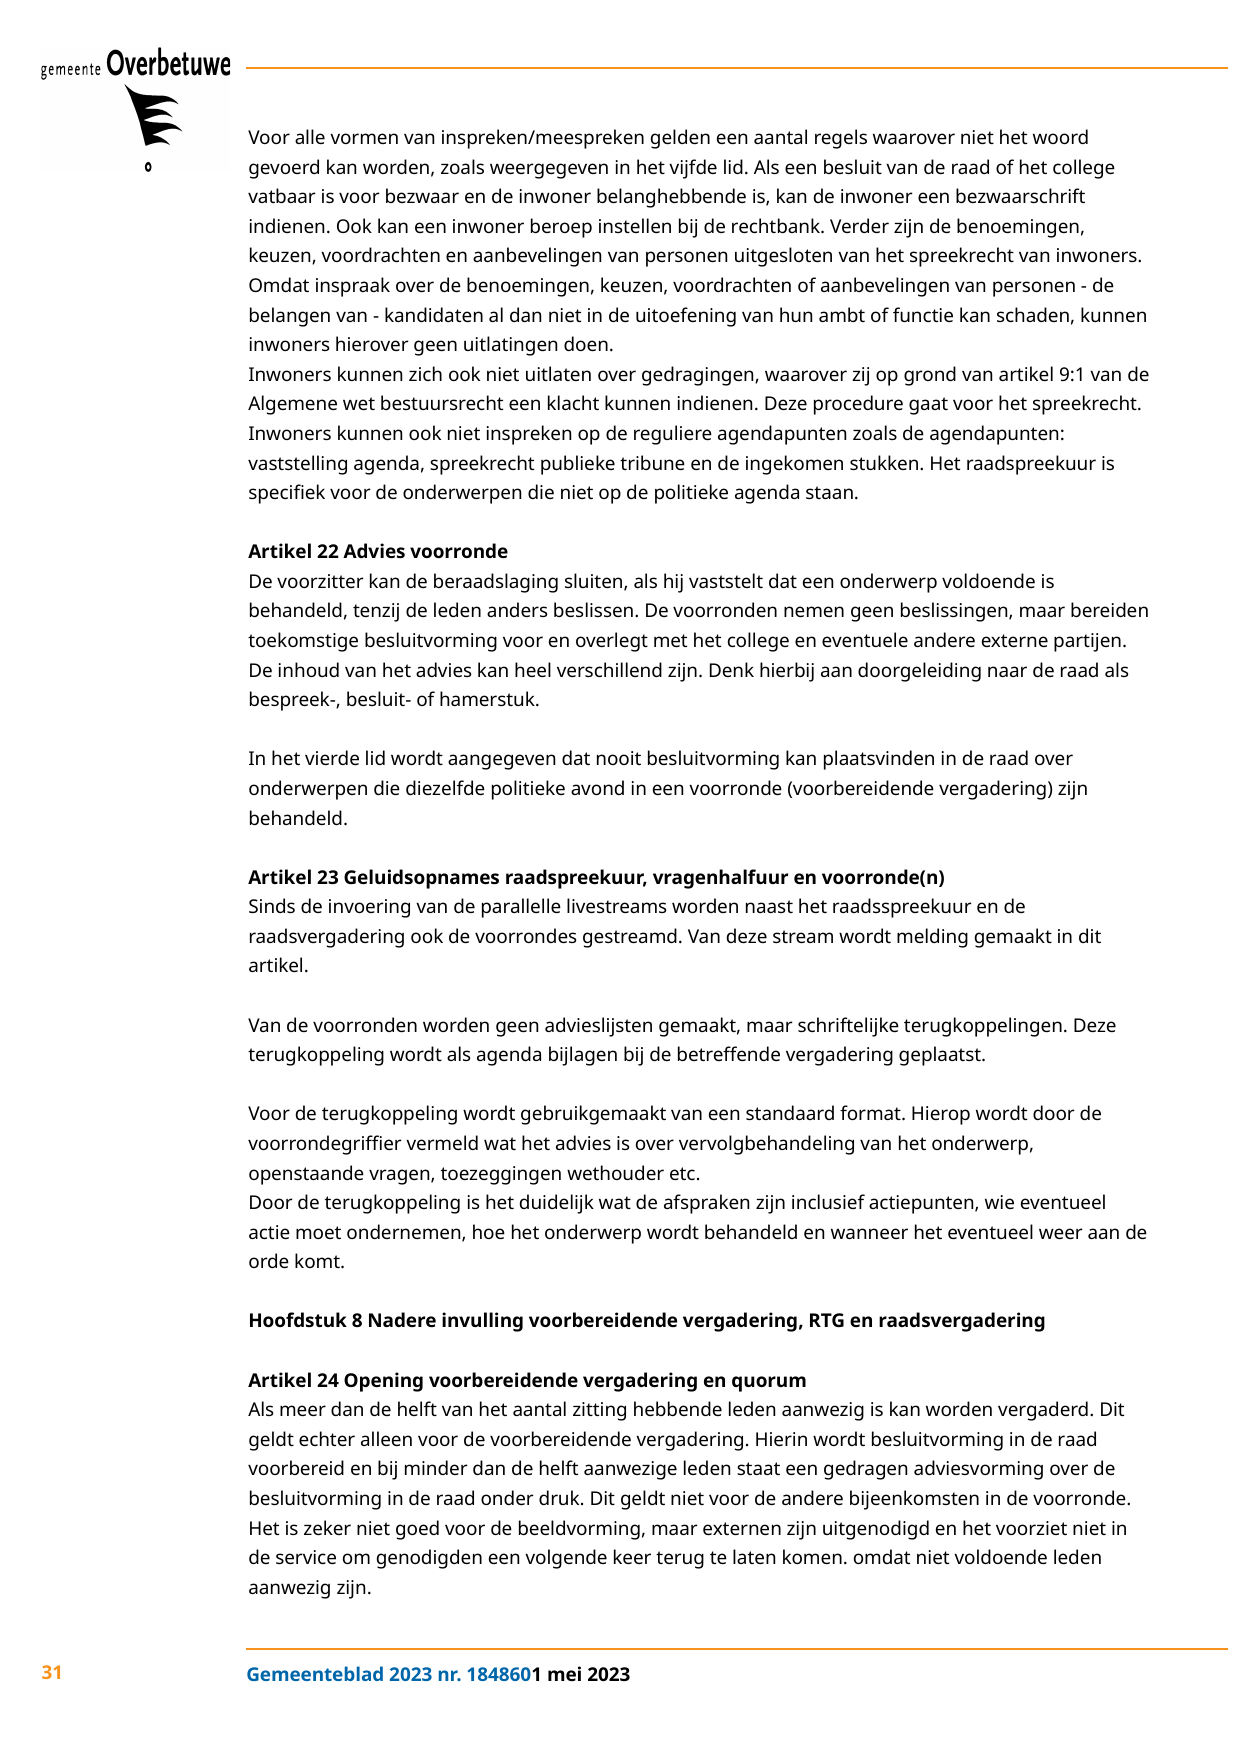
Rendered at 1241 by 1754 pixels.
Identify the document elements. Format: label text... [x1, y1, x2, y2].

text Van de voorronden worden geen advieslijsten gemaakt, maar schriftelijke terugkoppelingen. Deze terugkoppeling wordt als agenda bijlagen bij de betreffende vergadering geplaatst. [248, 1012, 1152, 1067]
text Sinds de invoering van de parallelle livestreams worden naast het raadsspreekuur en de raadsvergadering ook de voorrondes gestreamd. Van deze stream wordt melding gemaakt in dit artikel. [248, 893, 1152, 978]
text Hoofdstuk 8 Nadere invulling voorbereidende vergadering, RTG en raadsvergadering [248, 1308, 1152, 1333]
text Voor de terugkoppeling wordt gebruikgemaakt van een standaard format. Hierop wordt door de voorrondegriffier vermeld wat het advies is over vervolgbehandeling van het onderwerp, openstaande vragen, toezeggingen wethouder etc. [248, 1101, 1152, 1186]
picture [41, 47, 231, 172]
text De voorzitter kan de beraadslaging sluiten, als hij vaststelt dat een onderwerp voldoende is behandeld, tenzij de leden anders beslissen. De voorronden nemen geen beslissingen, maar bereiden toekomstige besluitvorming voor en overlegt met het college en eventuele andere externe partijen. De inhoud van het advies kan heel verschillend zijn. Denk hierbij aan doorgeleiding naar de raad als bespreek-, besluit- of hamerstuk. [248, 568, 1152, 712]
text In het vierde lid wordt aangegeven dat nooit besluitvorming kan plaatsvinden in de raad over onderwerpen die diezelfde politieke avond in een voorronde (voorbereidende vergadering) zijn behandeld. [248, 746, 1152, 831]
text Artikel 22 Advies voorronde [248, 538, 1152, 564]
text Door de terugkoppeling is het duidelijk wat de afspraken zijn inclusief actiepunten, wie eventueel actie moet ondernemen, hoe het onderwerp wordt behandeld en wanneer het eventueel weer aan de orde komt. [248, 1189, 1152, 1274]
text Voor alle vormen van inspreken/meespreken gelden een aantal regels waarover niet het woord gevoerd kan worden, zoals weergegeven in het vijfde lid. Als een besluit van de raad of het college vatbaar is voor bezwaar en de inwoner belanghebbende is, kan de inwoner een bezwaarschrift indienen. Ook kan een inwoner beroep instellen bij de rechtbank. Verder zijn de benoemingen, keuzen, voordrachten en aanbevelingen van personen uitgesloten van het spreekrecht van inwoners. Omdat inspraak over de benoemingen, keuzen, voordrachten of aanbevelingen van personen - de belangen van - kandidaten al dan niet in de uitoefening van hun ambt of functie kan schaden, kunnen inwoners hierover geen uitlatingen doen. [248, 124, 1152, 357]
text Artikel 23 Geluidsopnames raadspreekuur, vragenhalfuur en voorronde(n) [248, 864, 1152, 890]
text Als meer dan de helft van het aantal zitting hebbende leden aanwezig is kan worden vergaderd. Dit geldt echter alleen voor de voorbereidende vergadering. Hierin wordt besluitvorming in de raad voorbereid en bij minder dan de helft aanwezige leden staat een gedragen adviesvorming over de besluitvorming in de raad onder druk. Dit geldt niet voor de andere bijeenkomsten in de voorronde. Het is zeker niet goed voor de beeldvorming, maar externen zijn uitgenodigd en het voorziet niet in de service om genodigden een volgende keer terug te laten komen. omdat niet voldoende leden aanwezig zijn. [248, 1396, 1152, 1600]
text Artikel 24 Opening voorbereidende vergadering en quorum [248, 1367, 1152, 1393]
text Inwoners kunnen zich ook niet uitlaten over gedragingen, waarover zij op grond van artikel 9:1 van de Algemene wet bestuursrecht een klacht kunnen indienen. Deze procedure gaat voor het spreekrecht. Inwoners kunnen ook niet inspreken op de reguliere agendapunten zoals de agendapunten: vaststelling agenda, spreekrecht publieke tribune en de ingekomen stukken. Het raadspreekuur is specifiek voor de onderwerpen die niet op de politieke agenda staan. [248, 361, 1152, 505]
